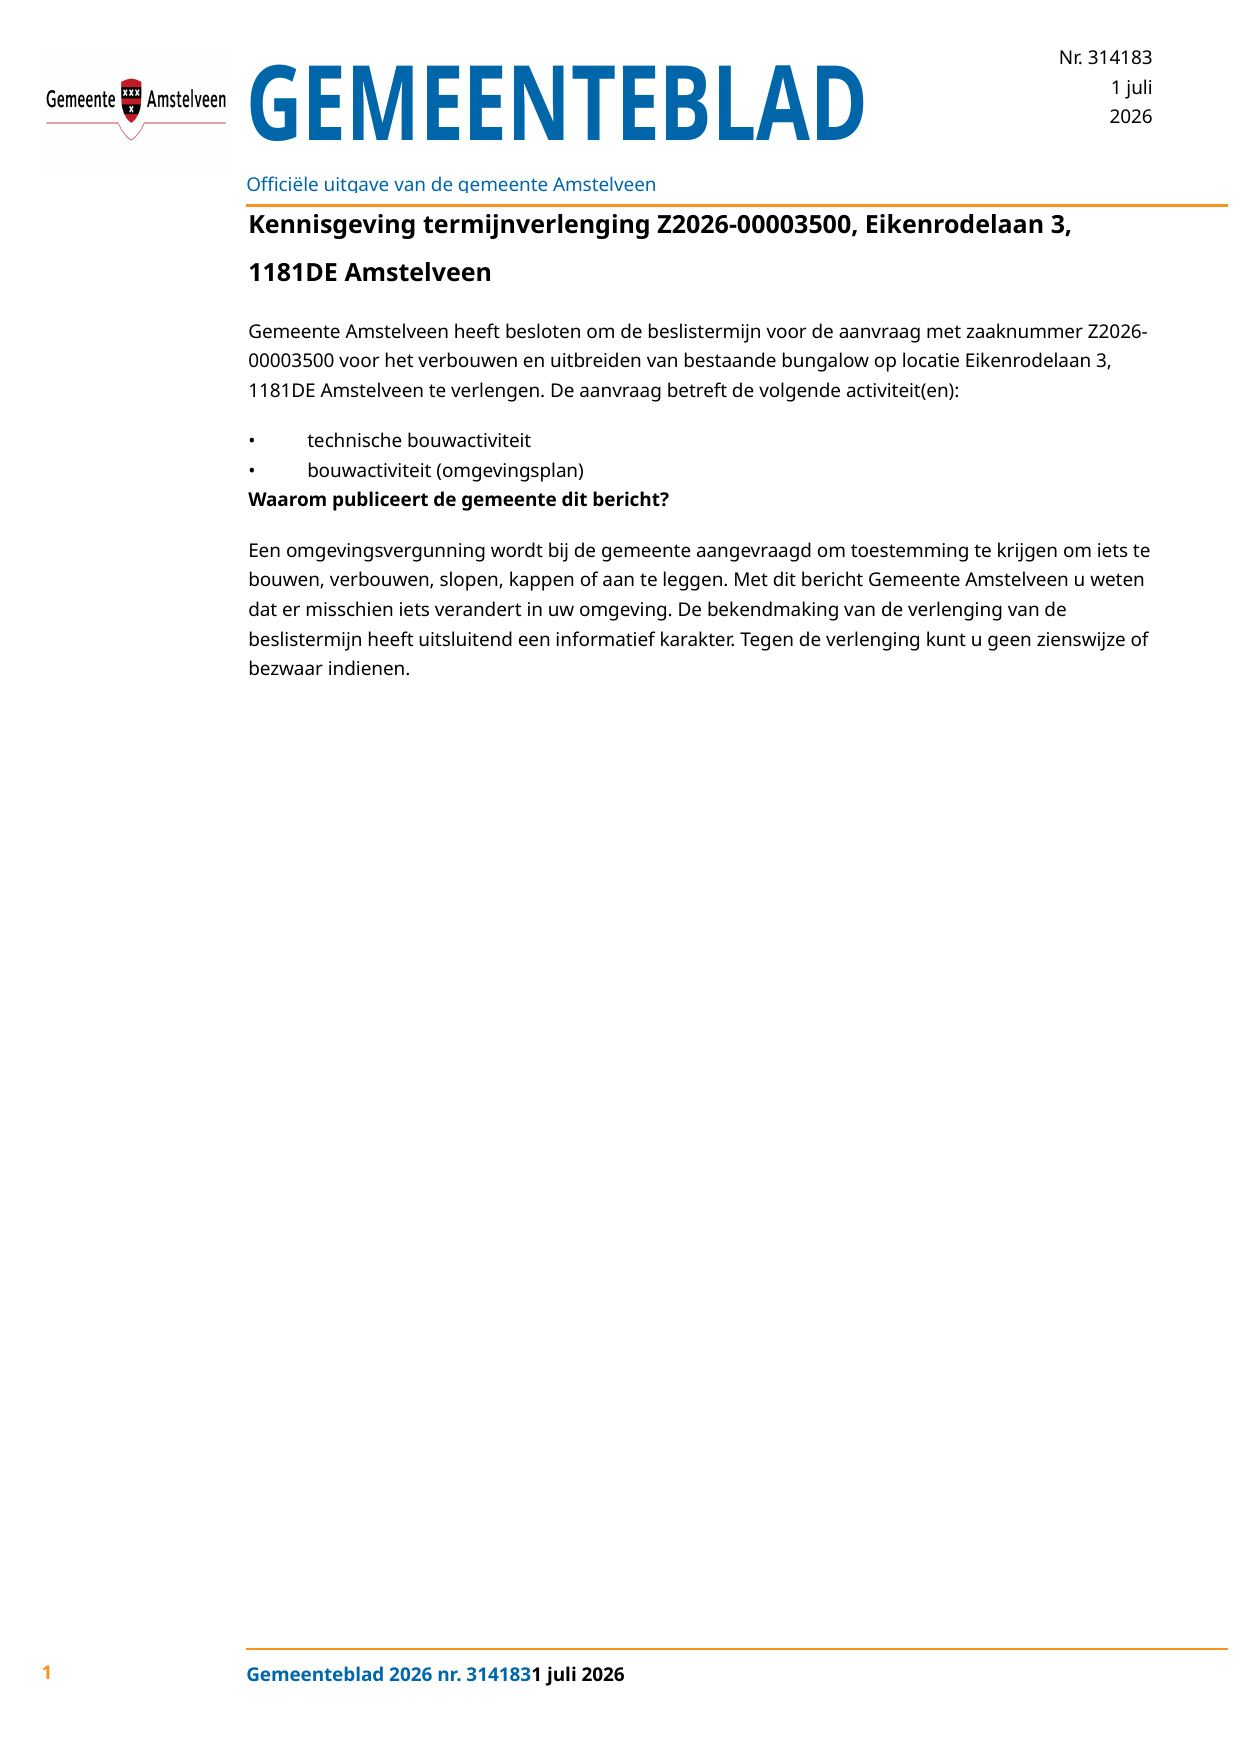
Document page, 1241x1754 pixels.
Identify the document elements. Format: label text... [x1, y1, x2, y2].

text Kennisgeving termijnverlenging Z2026-00003500, Eikenrodelaan 3, 1181DE Amstelveen [248, 207, 1152, 288]
text Een omgevingsvergunning wordt bij de gemeente aangevraagd om toestemming te krijgen om iets te bouwen, verbouwen, slopen, kappen of aan te leggen. Met dit bericht Gemeente Amstelveen u weten dat er misschien iets verandert in uw omgeving. De bekendmaking van de verlenging van de beslistermijn heeft uitsluitend een informatief karakter. Tegen de verlenging kunt u geen zienswijze of bezwaar indienen. [248, 537, 1152, 681]
list bouwactiviteit (omgevingsplan) [248, 457, 1152, 483]
picture [41, 47, 231, 172]
list technische bouwactiviteit [248, 427, 1152, 453]
text Waarom publiceert de gemeente dit bericht? [248, 487, 1152, 512]
text Gemeente Amstelveen heeft besloten om de beslistermijn voor de aanvraag met zaaknummer Z2026-00003500 voor het verbouwen en uitbreiden van bestaande bungalow op locatie Eikenrodelaan 3, 1181DE Amstelveen te verlengen. De aanvraag betreft de volgende activiteit(en): [248, 318, 1152, 403]
